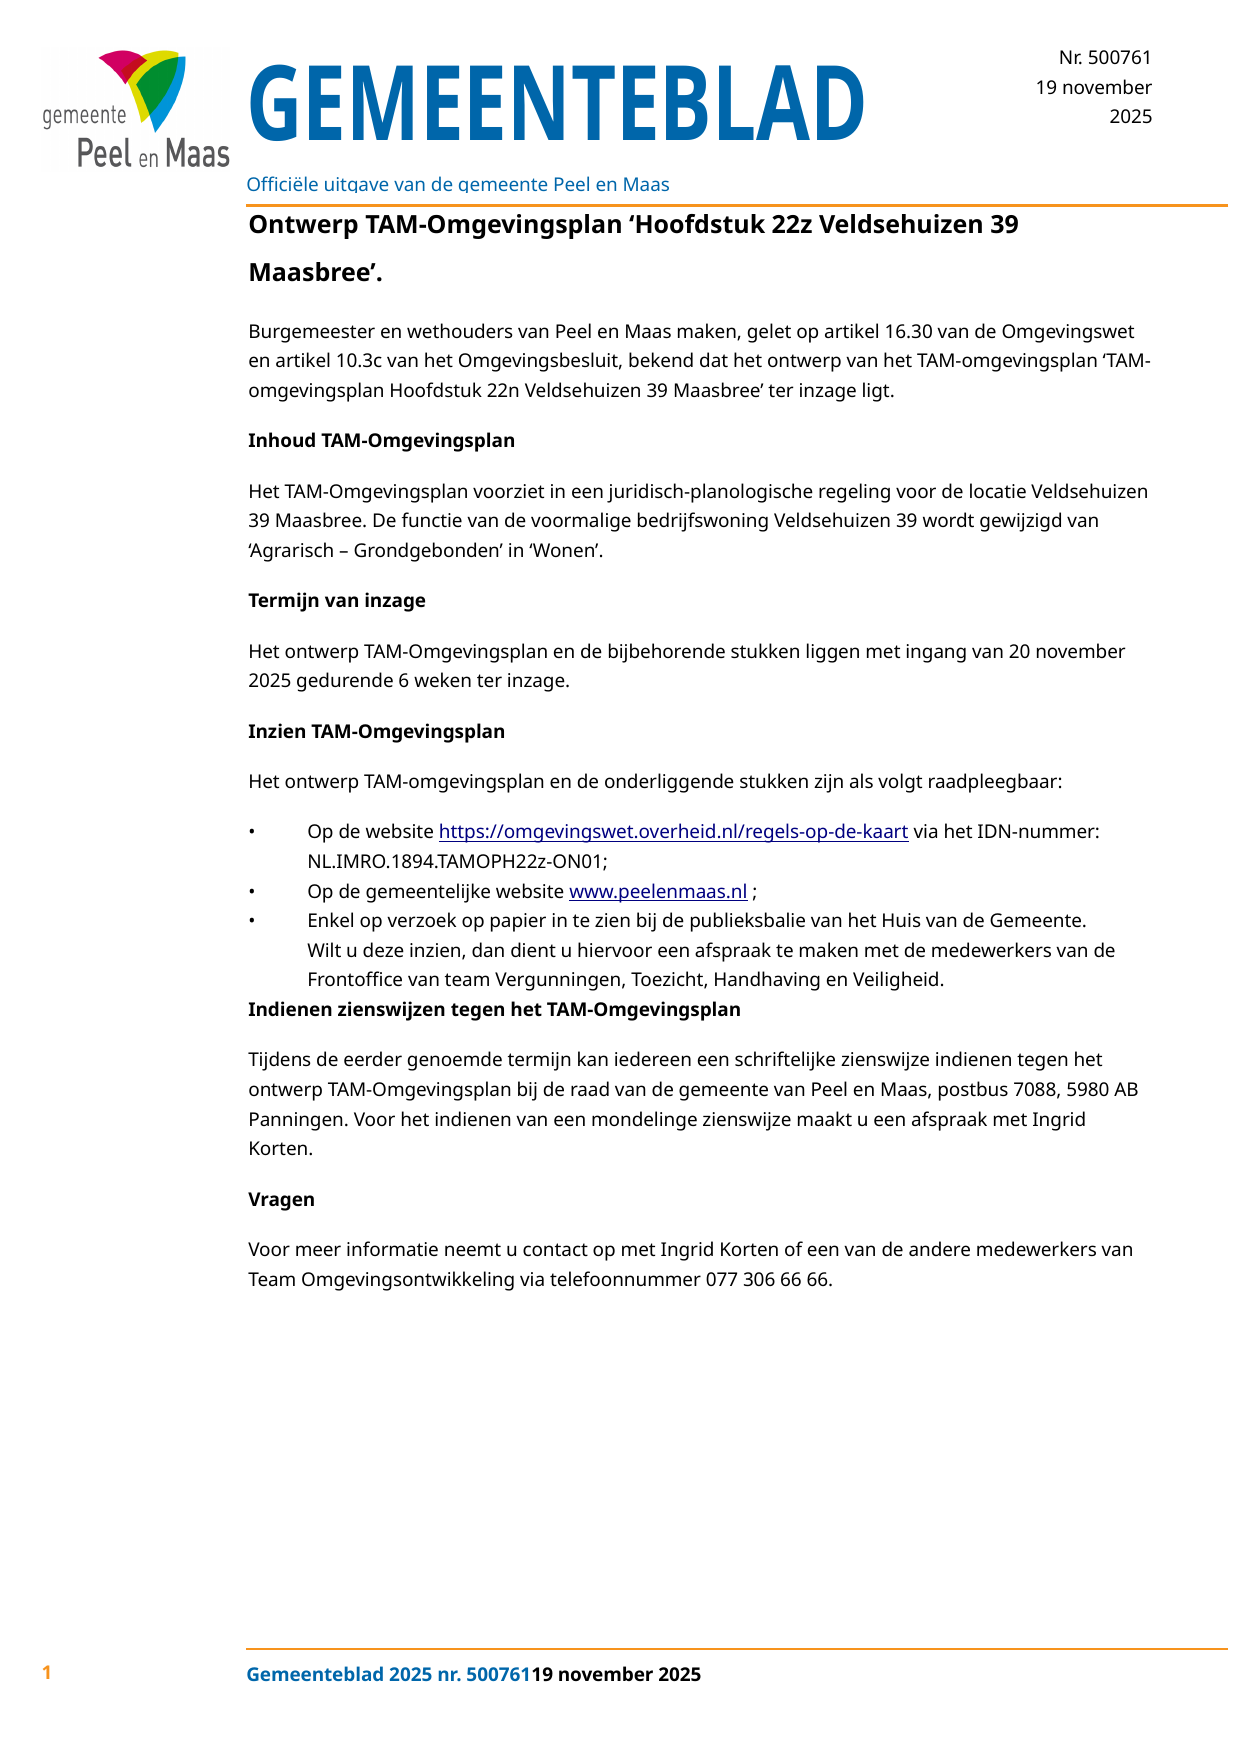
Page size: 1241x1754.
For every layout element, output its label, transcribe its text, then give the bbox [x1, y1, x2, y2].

list Wilt u deze inzien, dan dient u hiervoor een afspraak te maken met de medewerkers van de Frontoffice van team Vergunningen, Toezicht, Handhaving en Veiligheid. [248, 937, 1152, 992]
text Ontwerp TAM-Omgevingsplan ‘Hoofdstuk 22z Veldsehuizen 39 Maasbree’. [248, 207, 1152, 288]
text Het ontwerp TAM-Omgevingsplan en de bijbehorende stukken liggen met ingang van 20 november 2025 gedurende 6 weken ter inzage. [248, 638, 1152, 693]
list Op de website https://omgevingswet.overheid.nl/regels-op-de-kaart via het IDN-nummer: NL.IMRO.1894.TAMOPH22z-ON01; [248, 819, 1152, 874]
text Inhoud TAM-Omgevingsplan [248, 427, 1152, 453]
list Enkel op verzoek op papier in te zien bij de publieksbalie van het Huis van de Gemeente. [248, 907, 1152, 933]
text Vragen [248, 1186, 1152, 1212]
text Inzien TAM-Omgevingsplan [248, 718, 1152, 744]
picture [41, 47, 231, 172]
list Op de gemeentelijke website www.peelenmaas.nl ; [248, 878, 1152, 904]
text Indienen zienswijzen tegen het TAM-Omgevingsplan [248, 996, 1152, 1022]
text Voor meer informatie neemt u contact op met Ingrid Korten of een van de andere medewerkers van Team Omgevingsontwikkeling via telefoonnummer 077 306 66 66. [248, 1236, 1152, 1292]
text Het ontwerp TAM-omgevingsplan en de onderliggende stukken zijn als volgt raadpleegbaar: [248, 768, 1152, 794]
text Het TAM-Omgevingsplan voorziet in een juridisch-planologische regeling voor de locatie Veldsehuizen 39 Maasbree. De functie van de voormalige bedrijfswoning Veldsehuizen 39 wordt gewijzigd van ‘Agrarisch – Grondgebonden’ in ‘Wonen’. [248, 478, 1152, 563]
text Termijn van inzage [248, 587, 1152, 613]
text Burgemeester en wethouders van Peel en Maas maken, gelet op artikel 16.30 van de Omgevingswet en artikel 10.3c van het Omgevingsbesluit, bekend dat het ontwerp van het TAM-omgevingsplan ‘TAM-omgevingsplan Hoofdstuk 22n Veldsehuizen 39 Maasbree’ ter inzage ligt. [248, 318, 1152, 403]
text Tijdens de eerder genoemde termijn kan iedereen een schriftelijke zienswijze indienen tegen het ontwerp TAM-Omgevingsplan bij de raad van de gemeente van Peel en Maas, postbus 7088, 5980 AB Panningen. Voor het indienen van een mondelinge zienswijze maakt u een afspraak met Ingrid Korten. [248, 1047, 1152, 1161]
